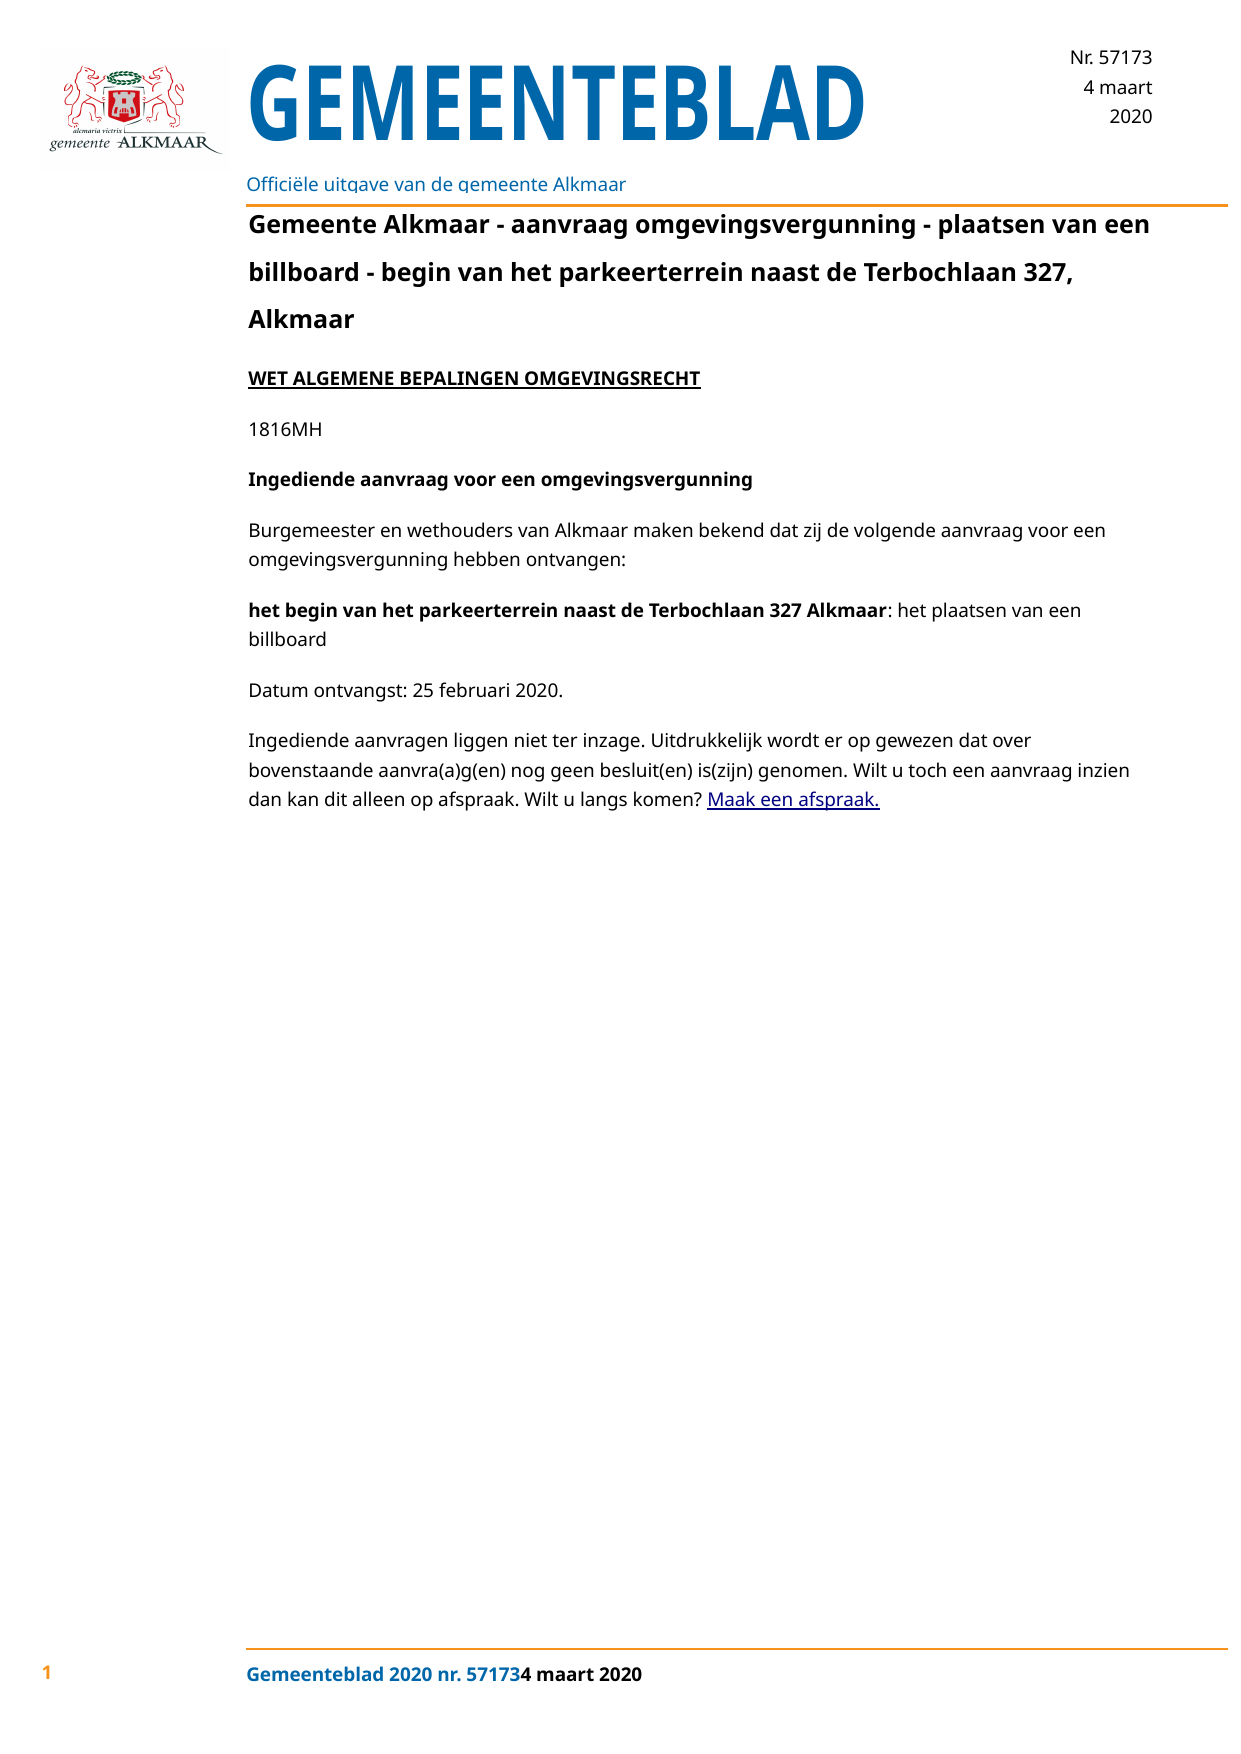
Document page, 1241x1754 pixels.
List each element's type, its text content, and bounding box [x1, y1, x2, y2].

text WET ALGEMENE BEPALINGEN OMGEVINGSRECHT [248, 366, 1152, 391]
text Datum ontvangst: 25 februari 2020. [248, 677, 1152, 702]
text Burgemeester en wethouders van Alkmaar maken bekend dat zij de volgende aanvraag voor een omgevingsvergunning hebben ontvangen: [248, 517, 1152, 572]
text Ingediende aanvraag voor een omgevingsvergunning [248, 466, 1152, 492]
text Gemeente Alkmaar - aanvraag omgevingsvergunning - plaatsen van een billboard - begin van het parkeerterrein naast de Terbochlaan 327, Alkmaar [248, 207, 1152, 336]
text Ingediende aanvragen liggen niet ter inzage. Uitdrukkelijk wordt er op gewezen dat over bovenstaande aanvra(a)g(en) nog geen besluit(en) is(zijn) genomen. Wilt u toch een aanvraag inzien dan kan dit alleen op afspraak. Wilt u langs komen? Maak een afspraak. [248, 727, 1152, 812]
text 1816MH [248, 416, 1152, 442]
picture [41, 47, 231, 172]
text het begin van het parkeerterrein naast de Terbochlaan 327 Alkmaar: het plaatsen van een billboard [248, 597, 1152, 652]
